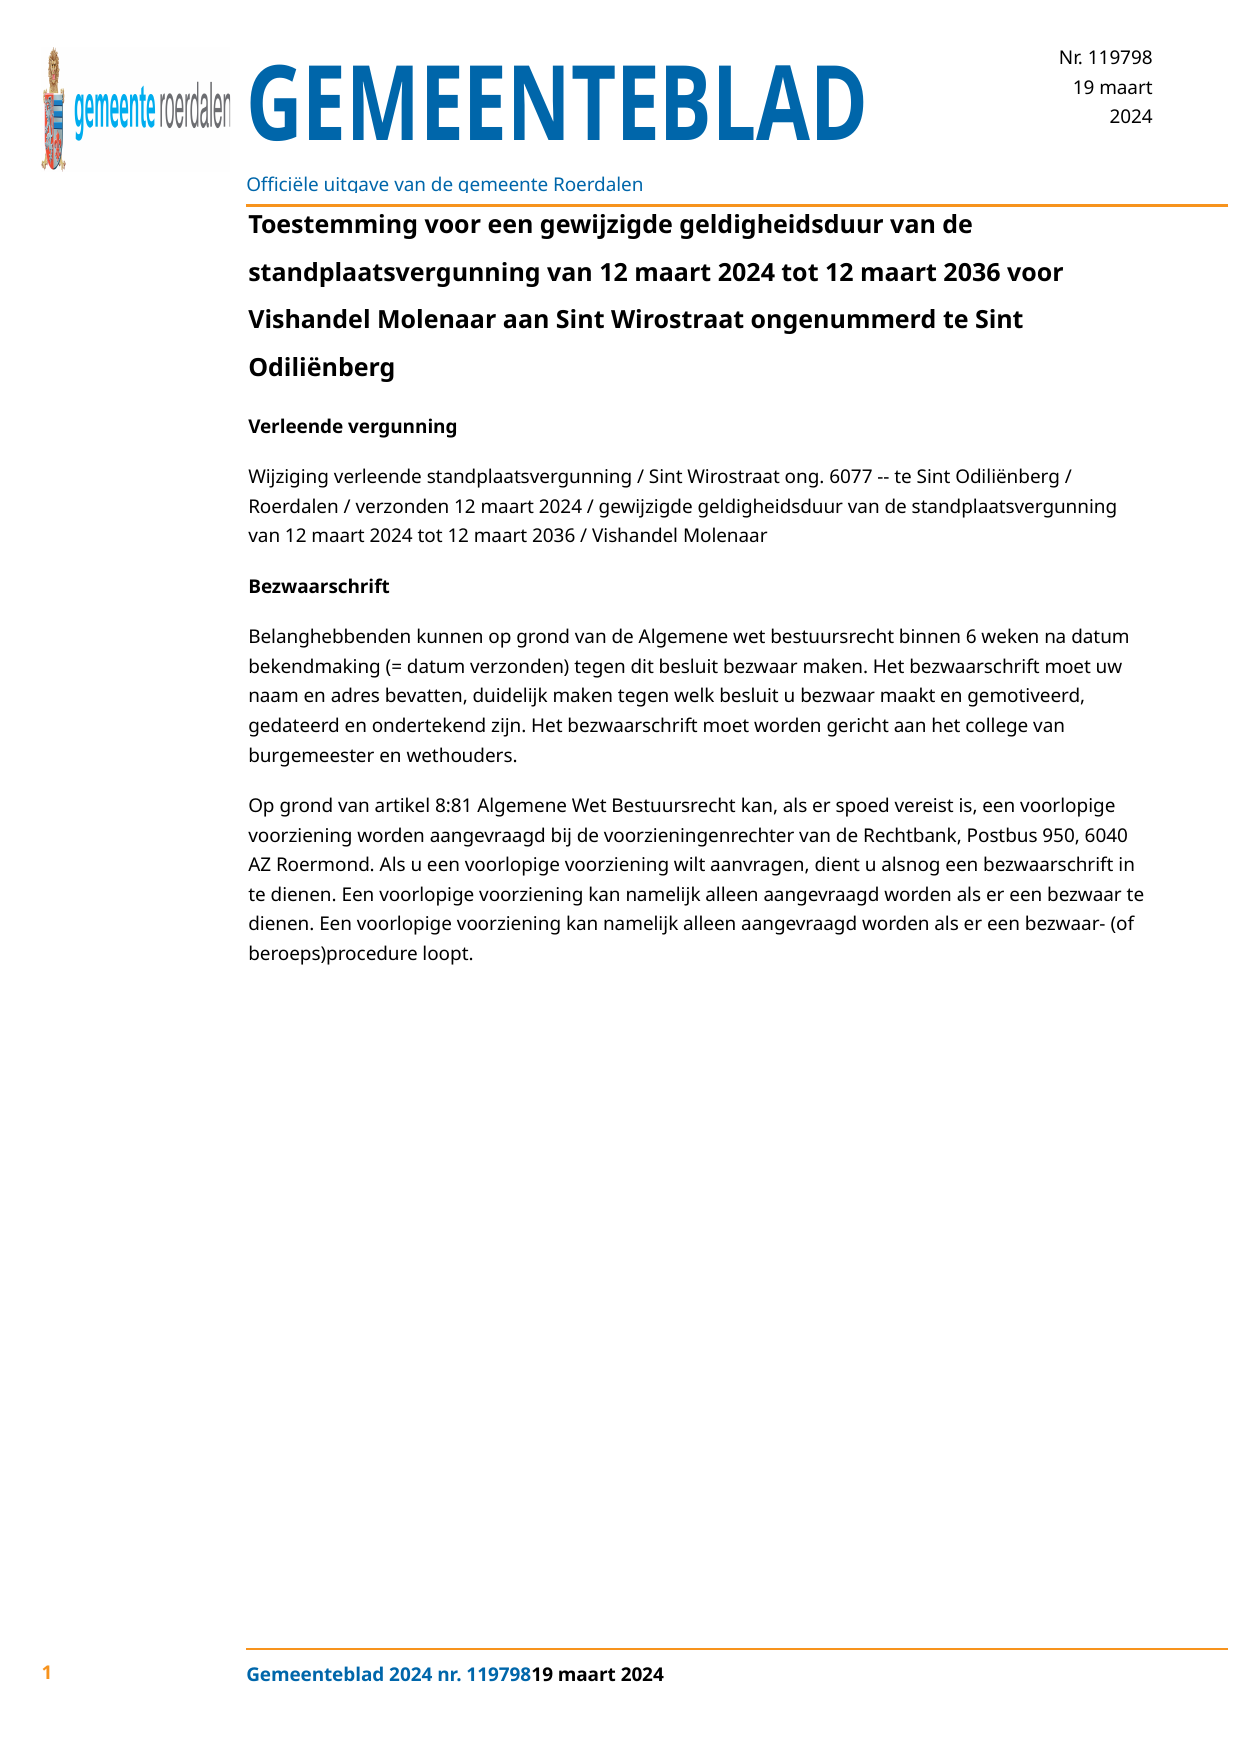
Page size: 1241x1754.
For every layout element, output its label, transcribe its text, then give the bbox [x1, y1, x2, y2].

text Belanghebbenden kunnen op grond van de Algemene wet bestuursrecht binnen 6 weken na datum bekendmaking (= datum verzonden) tegen dit besluit bezwaar maken. Het bezwaarschrift moet uw naam en adres bevatten, duidelijk maken tegen welk besluit u bezwaar maakt en gemotiveerd, gedateerd en ondertekend zijn. Het bezwaarschrift moet worden gericht aan het college van burgemeester en wethouders. [248, 623, 1152, 768]
text Bezwaarschrift [248, 573, 1152, 599]
text Op grond van artikel 8:81 Algemene Wet Bestuursrecht kan, als er spoed vereist is, een voorlopige voorziening worden aangevraagd bij de voorzieningenrechter van de Rechtbank, Postbus 950, 6040 AZ Roermond. Als u een voorlopige voorziening wilt aanvragen, dient u alsnog een bezwaarschrift in te dienen. Een voorlopige voorziening kan namelijk alleen aangevraagd worden als er een bezwaar te dienen. Een voorlopige voorziening kan namelijk alleen aangevraagd worden als er een bezwaar- (of beroeps)procedure loopt. [248, 792, 1152, 966]
text Verleende vergunning [248, 413, 1152, 439]
text Wijziging verleende standplaatsvergunning / Sint Wirostraat ong. 6077 -- te Sint Odiliënberg / Roerdalen / verzonden 12 maart 2024 / gewijzigde geldigheidsduur van de standplaatsvergunning van 12 maart 2024 tot 12 maart 2036 / Vishandel Molenaar [248, 463, 1152, 548]
picture [41, 47, 231, 172]
text Toestemming voor een gewijzigde geldigheidsduur van de standplaatsvergunning van 12 maart 2024 tot 12 maart 2036 voor Vishandel Molenaar aan Sint Wirostraat ongenummerd te Sint Odiliënberg [248, 207, 1152, 384]
